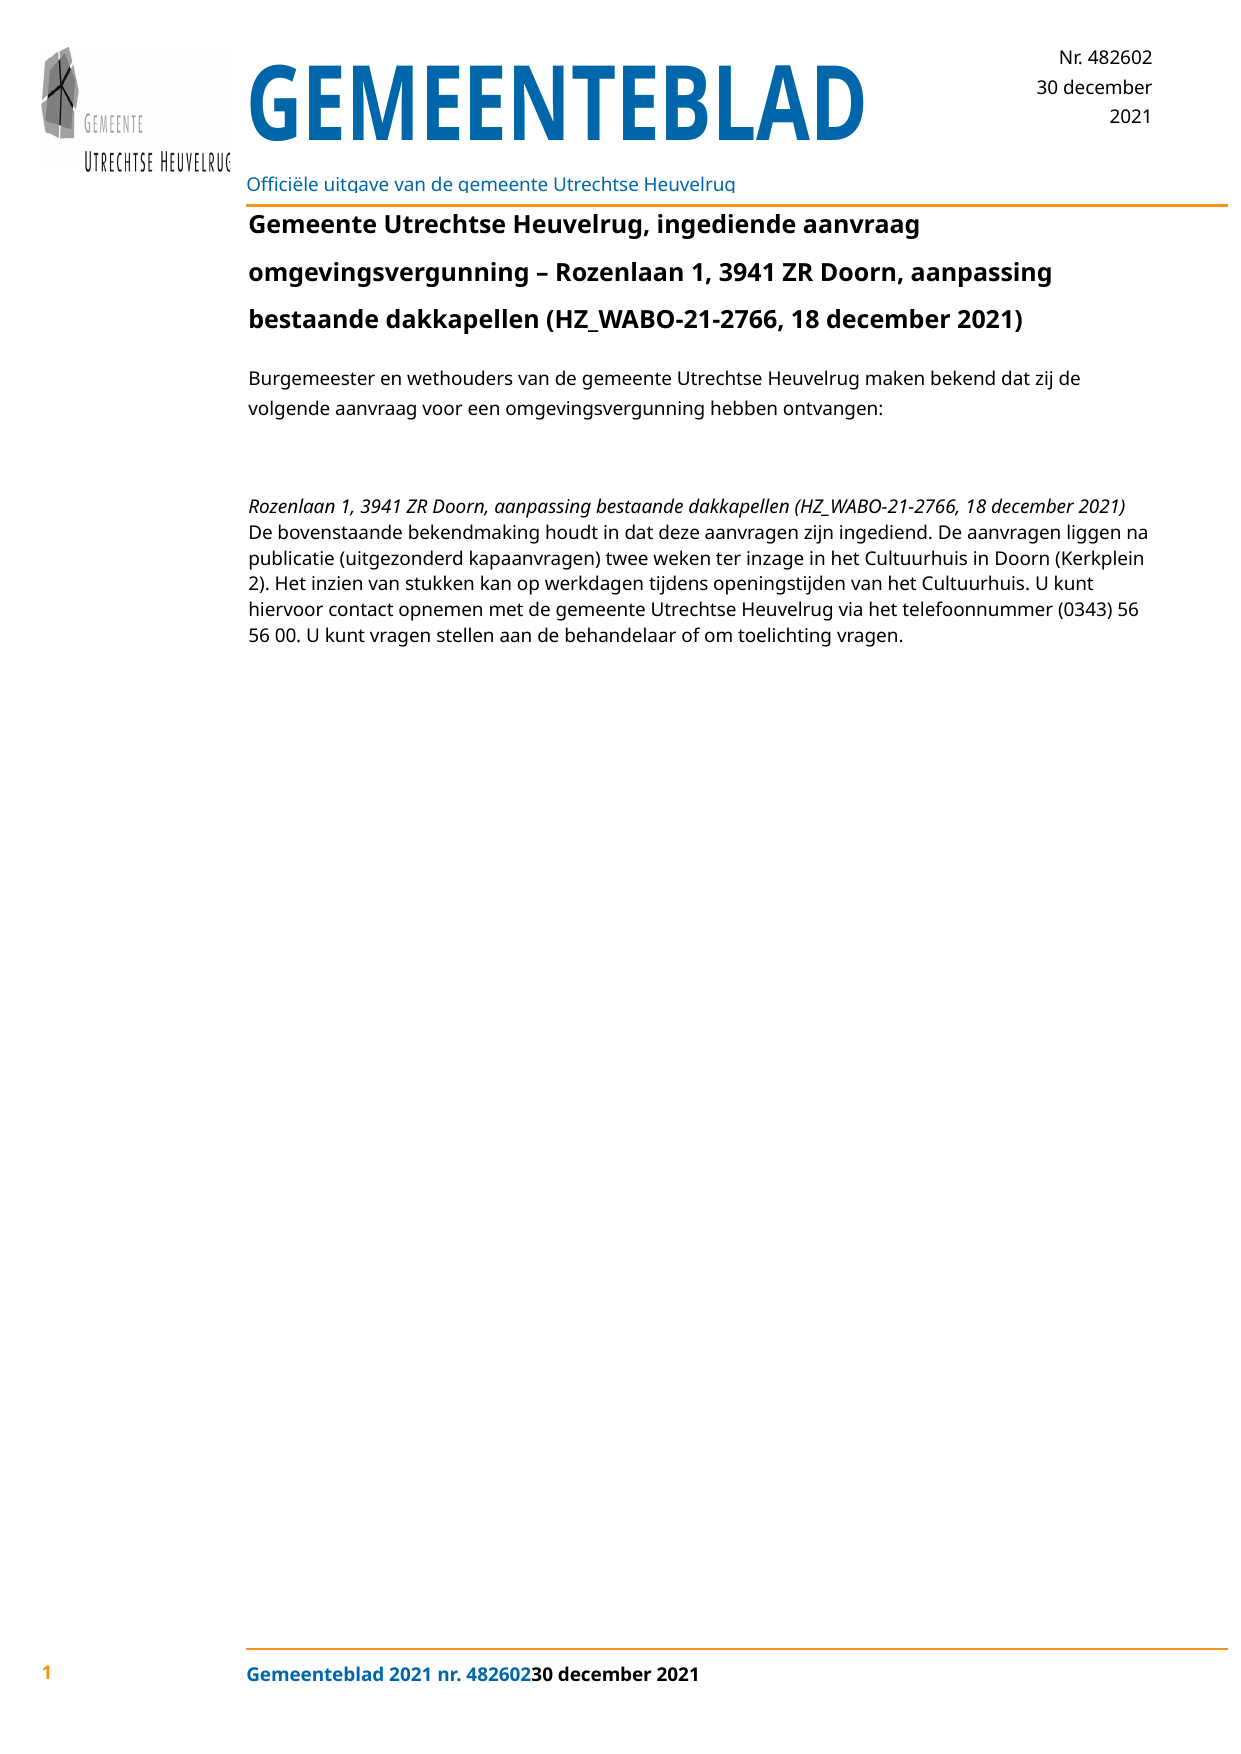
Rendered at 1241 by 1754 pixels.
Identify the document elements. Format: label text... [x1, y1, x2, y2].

text Gemeente Utrechtse Heuvelrug, ingediende aanvraag omgevingsvergunning – Rozenlaan 1, 3941 ZR Doorn, aanpassing bestaande dakkapellen (HZ_WABO-21-2766, 18 december 2021) [248, 207, 1152, 336]
text De bovenstaande bekendmaking houdt in dat deze aanvragen zijn ingediend. De aanvragen liggen na publicatie (uitgezonderd kapaanvragen) twee weken ter inzage in het Cultuurhuis in Doorn (Kerkplein 2). Het inzien van stukken kan op werkdagen tijdens openingstijden van het Cultuurhuis. U kunt hiervoor contact opnemen met de gemeente Utrechtse Heuvelrug via het telefoonnummer (0343) 56 56 00. U kunt vragen stellen aan de behandelaar of om toelichting vragen. [248, 519, 1152, 648]
picture [41, 47, 231, 172]
text Burgemeester en wethouders van de gemeente Utrechtse Heuvelrug maken bekend dat zij de volgende aanvraag voor een omgevingsvergunning hebben ontvangen: [248, 366, 1152, 421]
text Rozenlaan 1, 3941 ZR Doorn, aanpassing bestaande dakkapellen (HZ_WABO-21-2766, 18 december 2021) [248, 493, 1152, 519]
